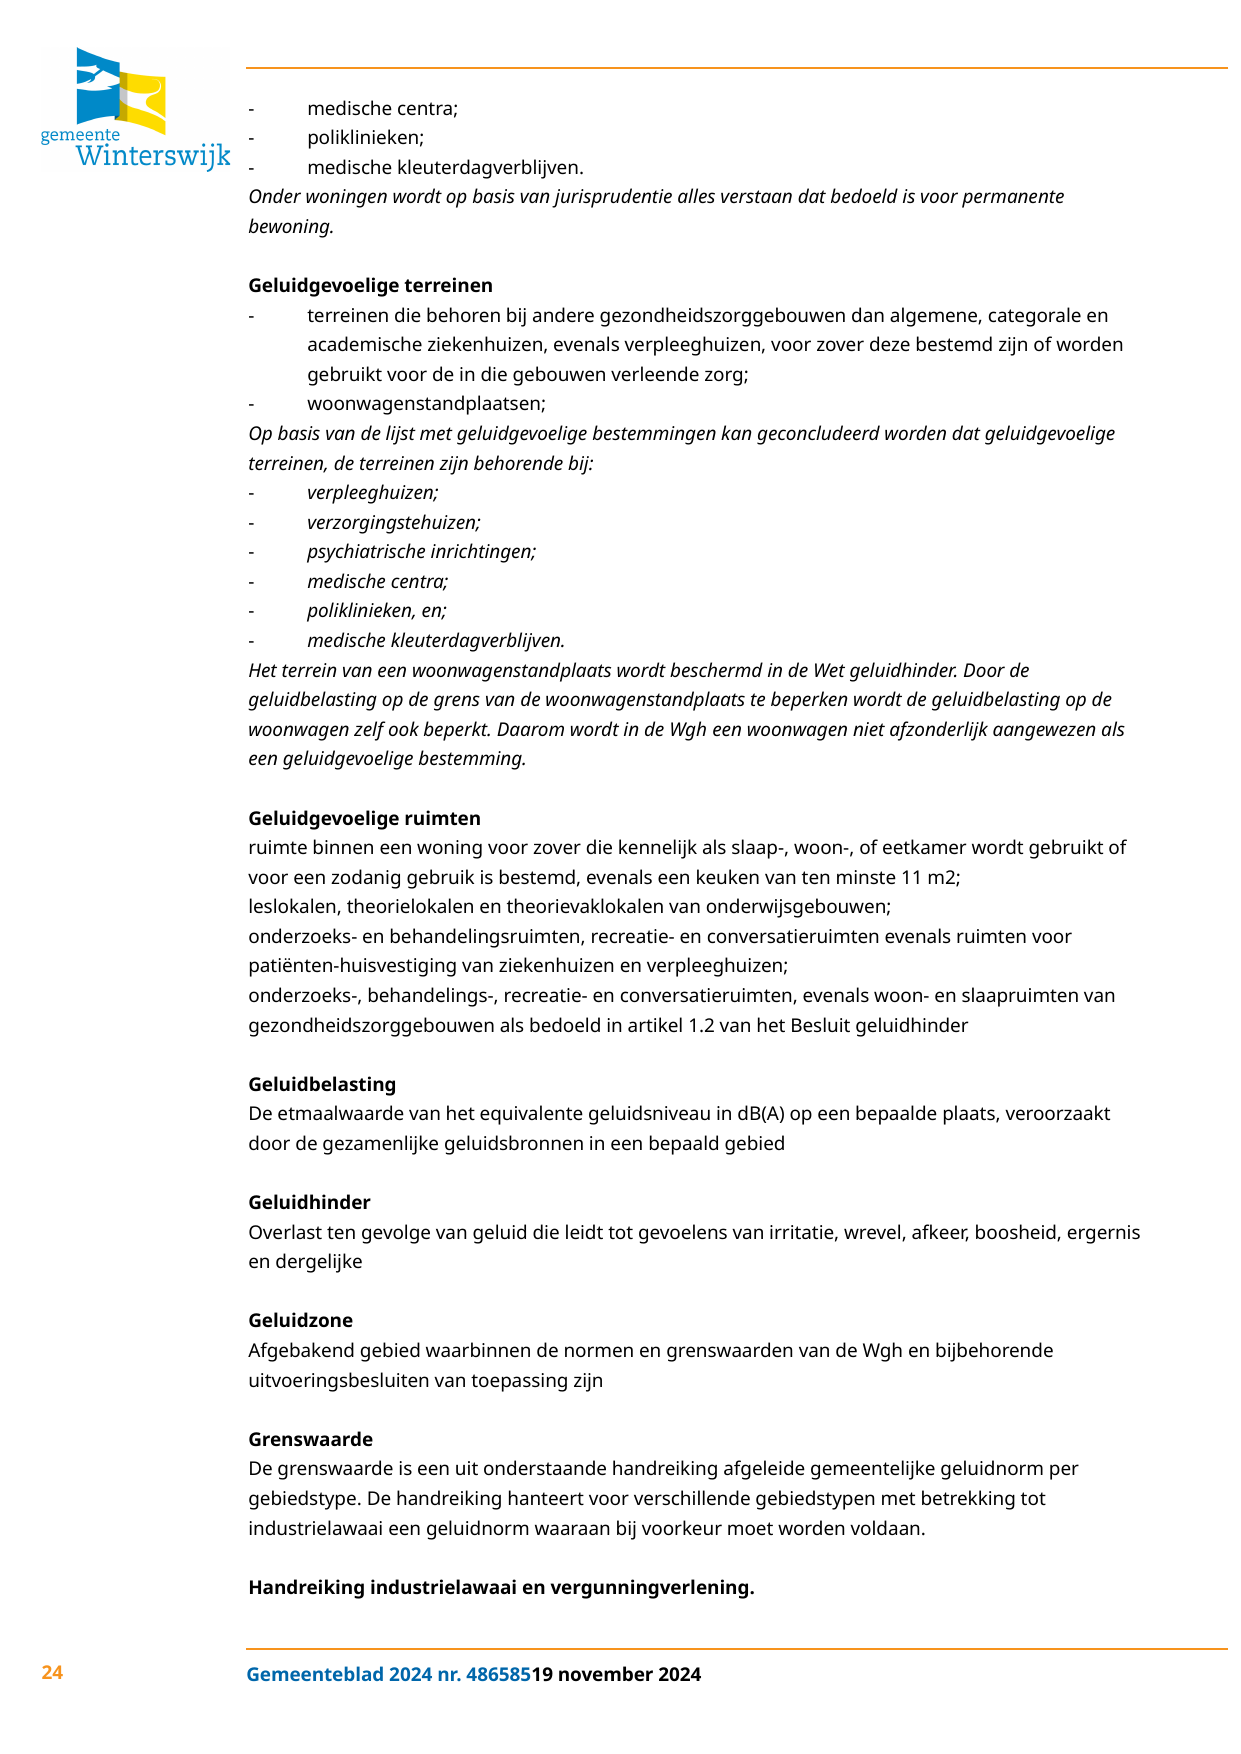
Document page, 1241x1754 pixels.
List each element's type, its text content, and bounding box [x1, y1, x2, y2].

list psychiatrische inrichtingen; [248, 538, 1152, 564]
text ruimte binnen een woning voor zover die kennelijk als slaap-, woon-, of eetkamer wordt gebruikt of voor een zodanig gebruik is bestemd, evenals een keuken van ten minste 11 m2; [248, 834, 1152, 890]
text Het terrein van een woonwagenstandplaats wordt beschermd in de Wet geluidhinder. Door de geluidbelasting op de grens van de woonwagenstandplaats te beperken wordt de geluidbelasting op de woonwagen zelf ook beperkt. Daarom wordt in de Wgh een woonwagen niet afzonderlijk aangewezen als een geluidgevoelige bestemming. [248, 657, 1152, 771]
text Geluidgevoelige ruimten [248, 805, 1152, 831]
list poliklinieken, en; [248, 598, 1152, 623]
list verpleeghuizen; [248, 479, 1152, 505]
text Geluidhinder [248, 1189, 1152, 1215]
text Op basis van de lijst met geluidgevoelige bestemmingen kan geconcludeerd worden dat geluidgevoelige terreinen, de terreinen zijn behorende bij: [248, 420, 1152, 476]
text De grenswaarde is een uit onderstaande handreiking afgeleide gemeentelijke geluidnorm per gebiedstype. De handreiking hanteert voor verschillende gebiedstypen met betrekking tot industrielawaai een geluidnorm waaraan bij voorkeur moet worden voldaan. [248, 1456, 1152, 1541]
text Onder woningen wordt op basis van jurisprudentie alles verstaan dat bedoeld is voor permanente bewoning. [248, 183, 1152, 239]
list verzorgingstehuizen; [248, 509, 1152, 535]
text Geluidzone [248, 1308, 1152, 1333]
text onderzoeks- en behandelingsruimten, recreatie- en conversatieruimten evenals ruimten voor patiënten-huisvestiging van ziekenhuizen en verpleeghuizen; [248, 923, 1152, 978]
picture [225, 153, 231, 162]
list medische centra; [248, 568, 1152, 594]
text leslokalen, theorielokalen en theorievaklokalen van onderwijsgebouwen; [248, 893, 1152, 919]
picture [41, 47, 231, 172]
list medische centra; [248, 95, 1152, 121]
text De etmaalwaarde van het equivalente geluidsniveau in dB(A) op een bepaalde plaats, veroorzaakt door de gezamenlijke geluidsbronnen in een bepaald gebied [248, 1101, 1152, 1156]
list poliklinieken; [248, 124, 1152, 150]
text Handreiking industrielawaai en vergunningverlening. [248, 1574, 1152, 1600]
list terreinen die behoren bij andere gezondheidszorggebouwen dan algemene, categorale en academische ziekenhuizen, evenals verpleeghuizen, voor zover deze bestemd zijn of worden gebruikt voor de in die gebouwen verleende zorg; [248, 302, 1152, 387]
text Grenswaarde [248, 1426, 1152, 1452]
text Afgebakend gebied waarbinnen de normen en grenswaarden van de Wgh en bijbehorende uitvoeringsbesluiten van toepassing zijn [248, 1337, 1152, 1393]
list woonwagenstandplaatsen; [248, 391, 1152, 416]
text Overlast ten gevolge van geluid die leidt tot gevoelens van irritatie, wrevel, afkeer, boosheid, ergernis en dergelijke [248, 1219, 1152, 1274]
text Geluidbelasting [248, 1071, 1152, 1097]
text onderzoeks-, behandelings-, recreatie- en conversatieruimten, evenals woon- en slaapruimten van gezondheidszorggebouwen als bedoeld in artikel 1.2 van het Besluit geluidhinder [248, 982, 1152, 1038]
list medische kleuterdagverblijven. [248, 627, 1152, 653]
list medische kleuterdagverblijven. [248, 154, 1152, 180]
text Geluidgevoelige terreinen [248, 272, 1152, 298]
